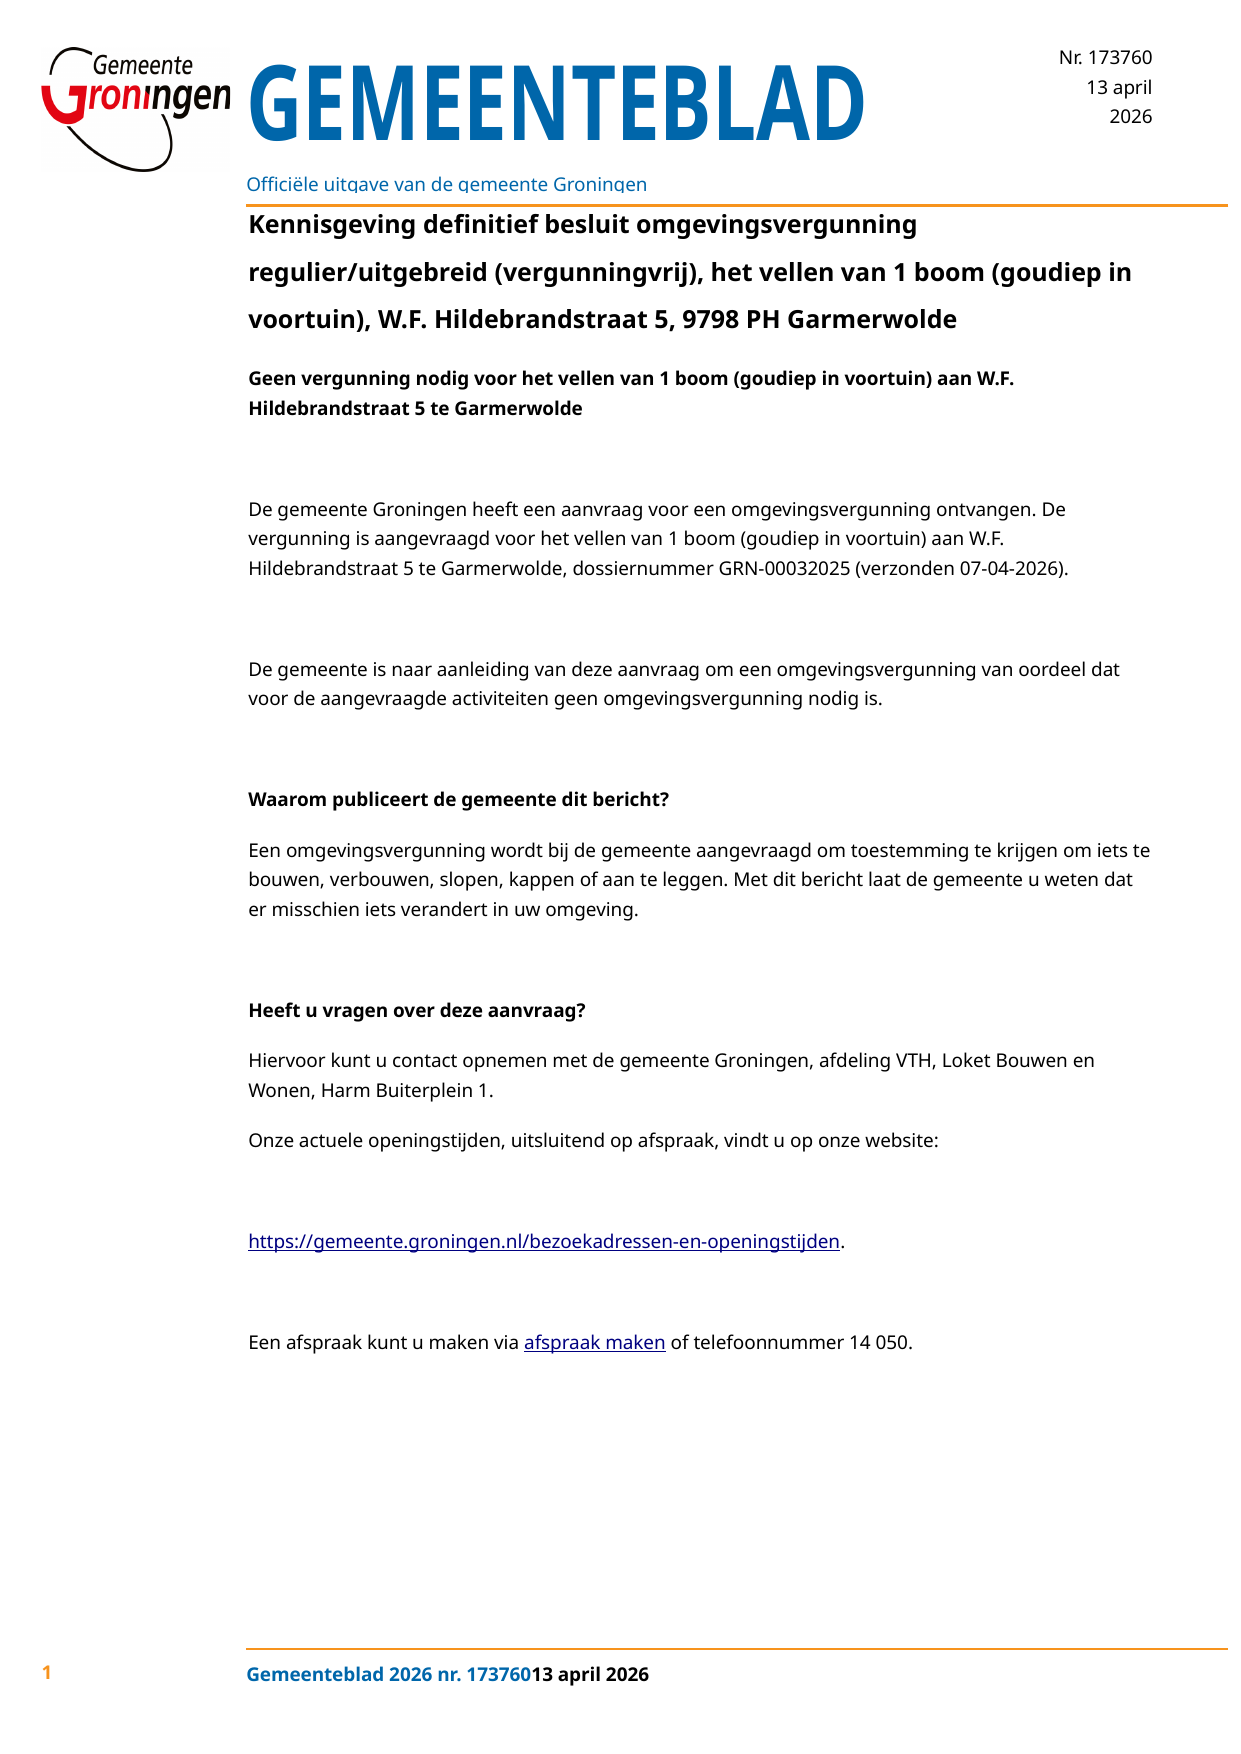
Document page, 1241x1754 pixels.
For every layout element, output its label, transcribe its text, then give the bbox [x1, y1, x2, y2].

text Onze actuele openingstijden, uitsluitend op afspraak, vindt u op onze website: [248, 1127, 1152, 1153]
picture [41, 47, 231, 172]
text https://gemeente.groningen.nl/bezoekadressen-en-openingstijden. [248, 1228, 1152, 1254]
text Een omgevingsvergunning wordt bij de gemeente aangevraagd om toestemming te krijgen om iets te bouwen, verbouwen, slopen, kappen of aan te leggen. Met dit bericht laat de gemeente u weten dat er misschien iets verandert in uw omgeving. [248, 837, 1152, 922]
text Waarom publiceert de gemeente dit bericht? [248, 786, 1152, 812]
text Een afspraak kunt u maken via afspraak maken of telefoonnummer 14 050. [248, 1329, 1152, 1354]
text Geen vergunning nodig voor het vellen van 1 boom (goudiep in voortuin) aan W.F. Hildebrandstraat 5 te Garmerwolde [248, 366, 1152, 421]
text Kennisgeving definitief besluit omgevingsvergunning regulier/uitgebreid (vergunningvrij), het vellen van 1 boom (goudiep in voortuin), W.F. Hildebrandstraat 5, 9798 PH Garmerwolde [248, 207, 1152, 336]
text De gemeente is naar aanleiding van deze aanvraag om een omgevingsvergunning van oordeel dat voor de aangevraagde activiteiten geen omgevingsvergunning nodig is. [248, 656, 1152, 711]
text De gemeente Groningen heeft een aanvraag voor een omgevingsvergunning ontvangen. De vergunning is aangevraagd voor het vellen van 1 boom (goudiep in voortuin) aan W.F. Hildebrandstraat 5 te Garmerwolde, dossiernummer GRN-00032025 (verzonden 07-04-2026). [248, 496, 1152, 581]
text Hiervoor kunt u contact opnemen met de gemeente Groningen, afdeling VTH, Loket Bouwen en Wonen, Harm Buiterplein 1. [248, 1047, 1152, 1102]
text Heeft u vragen over deze aanvraag? [248, 997, 1152, 1022]
